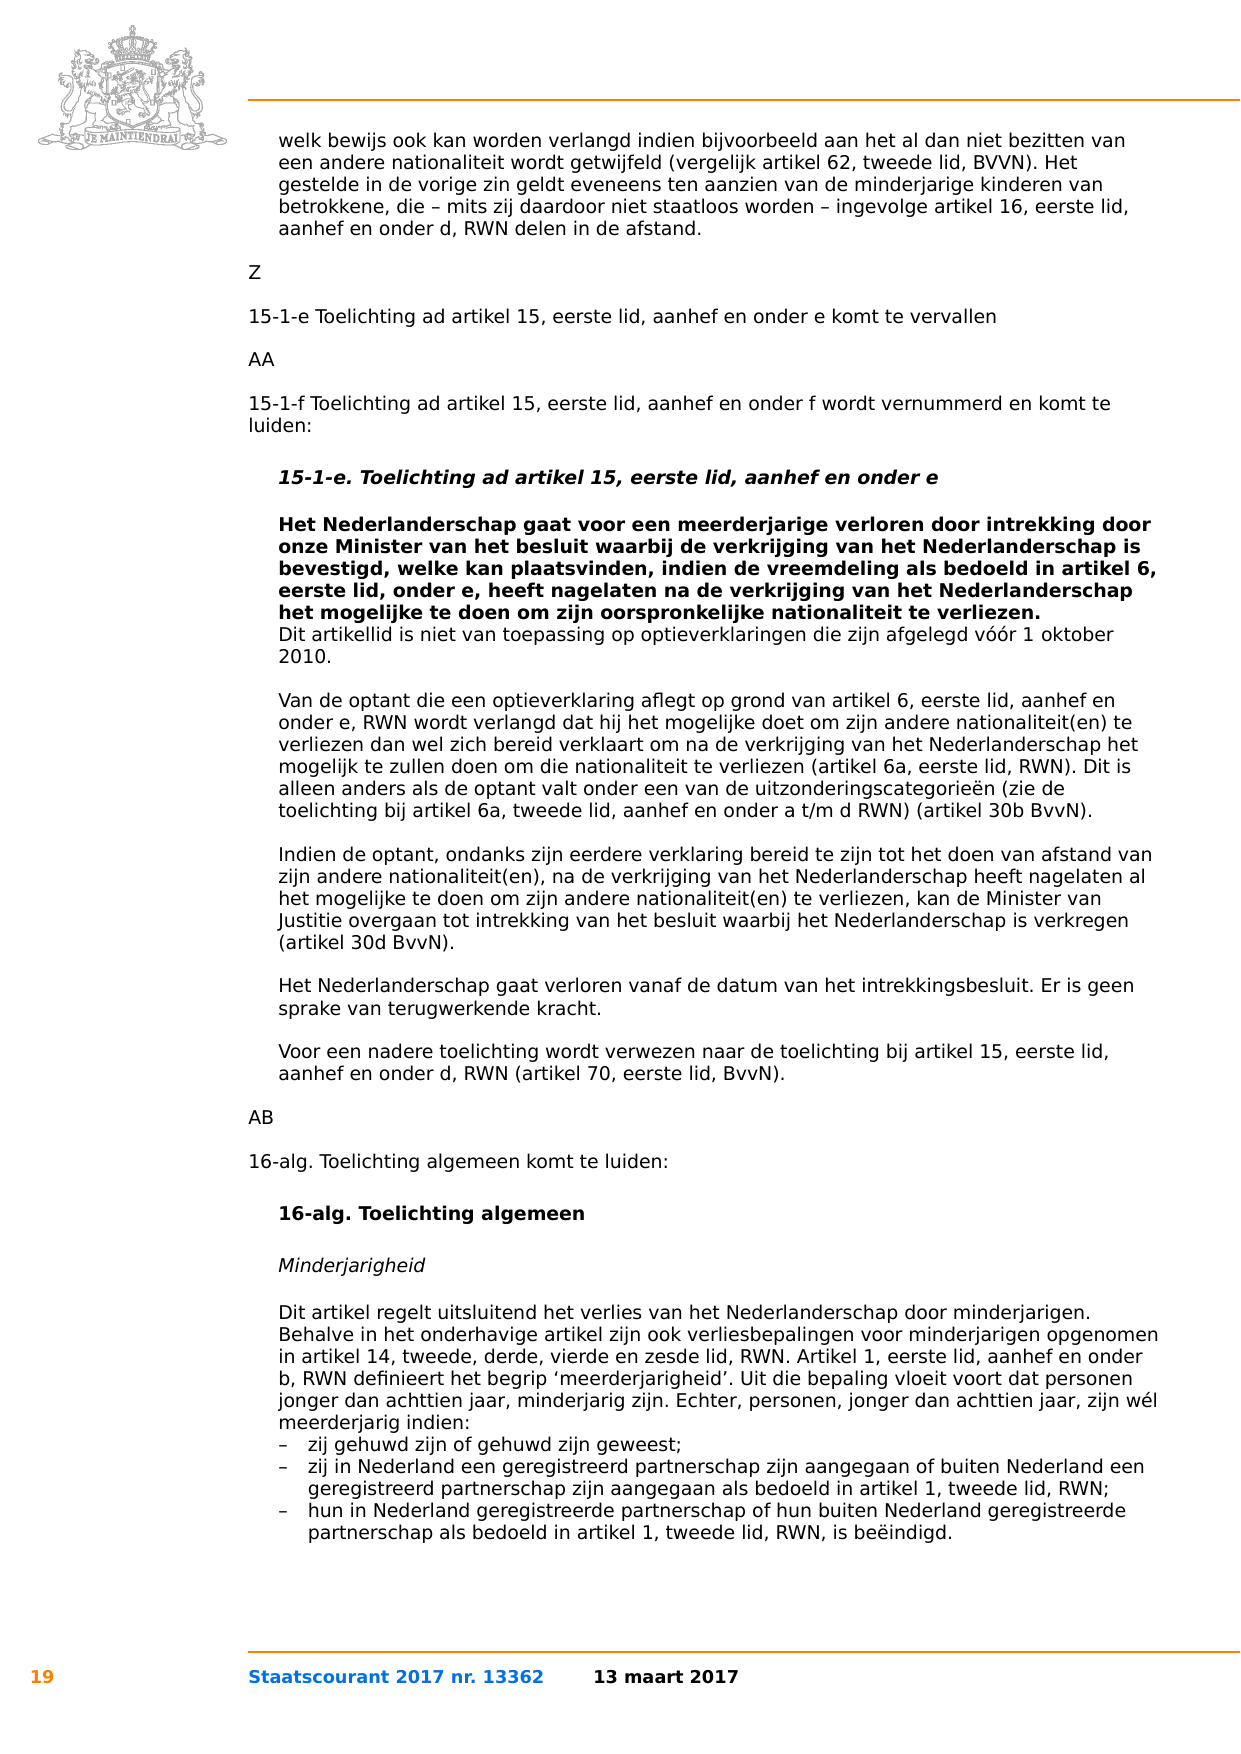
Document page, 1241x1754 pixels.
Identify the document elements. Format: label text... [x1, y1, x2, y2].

text – hun in Nederland geregistreerde partnerschap of hun buiten Nederland geregistreerde partnerschap als bedoeld in artikel 1, tweede lid, RWN, is beëindigd. [278, 1500, 1163, 1544]
text 16-alg. Toelichting algemeen komt te luiden: [248, 1151, 1163, 1173]
text – zij in Nederland een geregistreerd partnerschap zijn aangegaan of buiten Nederland een geregistreerd partnerschap zijn aangegaan als bedoeld in artikel 1, tweede lid, RWN; [278, 1456, 1163, 1500]
text AA [248, 349, 1163, 371]
text AB [248, 1107, 1163, 1129]
text Voor een nadere toelichting wordt verwezen naar de toelichting bij artikel 15, eerste lid, aanhef en onder d, RWN (artikel 70, eerste lid, BvvN). [278, 1041, 1163, 1085]
subtitle 15-1-e. Toelichting ad artikel 15, eerste lid, aanhef en onder e [278, 467, 1163, 489]
subtitle Minderjarigheid [278, 1255, 1163, 1277]
text Van de optant die een optieverklaring aflegt op grond van artikel 6, eerste lid, aanhef en onder e, RWN wordt verlangd dat hij het mogelijke doet om zijn andere nationaliteit(en) te verliezen dan wel zich bereid verklaart om na de verkrijging van het Nederlanderschap het mogelijk te zullen doen om die nationaliteit te verliezen (artikel 6a, eerste lid, RWN). Dit is alleen anders als de optant valt onder een van de uitzonderingscategorieën (zie de toelichting bij artikel 6a, tweede lid, aanhef en onder a t/m d RWN) (artikel 30b BvvN). [278, 690, 1163, 822]
text Het Nederlanderschap gaat verloren vanaf de datum van het intrekkingsbesluit. Er is geen sprake van terugwerkende kracht. [278, 975, 1163, 1019]
picture [38, 25, 227, 150]
text 15-1-f Toelichting ad artikel 15, eerste lid, aanhef en onder f wordt vernummerd en komt te luiden: [248, 393, 1163, 437]
text Dit artikel regelt uitsluitend het verlies van het Nederlanderschap door minderjarigen. Behalve in het onderhavige artikel zijn ook verliesbepalingen voor minderjarigen opgenomen in artikel 14, tweede, derde, vierde en zesde lid, RWN. Artikel 1, eerste lid, aanhef en onder b, RWN definieert het begrip ‘meerderjarigheid’. Uit die bepaling vloeit voort dat personen jonger dan achttien jaar, minderjarig zijn. Echter, personen, jonger dan achttien jaar, zijn wél meerderjarig indien: [278, 1302, 1163, 1434]
text Z [248, 262, 1163, 284]
subtitle 16-alg. Toelichting algemeen [278, 1203, 1163, 1225]
text Het Nederlanderschap gaat voor een meerderjarige verloren door intrekking door onze Minister van het besluit waarbij de verkrijging van het Nederlanderschap is bevestigd, welke kan plaatsvinden, indien de vreemdeling als bedoeld in artikel 6, eerste lid, onder e, heeft nagelaten na de verkrijging van het Nederlanderschap het mogelijke te doen om zijn oorspronkelijke nationaliteit te verliezen. [278, 514, 1163, 624]
text – zij gehuwd zijn of gehuwd zijn geweest; [278, 1434, 1163, 1456]
text Dit artikellid is niet van toepassing op optieverklaringen die zijn afgelegd vóór 1 oktober 2010. [278, 624, 1163, 668]
text welk bewijs ook kan worden verlangd indien bijvoorbeeld aan het al dan niet bezitten van een andere nationaliteit wordt getwijfeld (vergelijk artikel 62, tweede lid, BVVN). Het gestelde in de vorige zin geldt eveneens ten aanzien van de minderjarige kinderen van betrokkene, die – mits zij daardoor niet staatloos worden – ingevolge artikel 16, eerste lid, aanhef en onder d, RWN delen in de afstand. [278, 130, 1163, 240]
text Indien de optant, ondanks zijn eerdere verklaring bereid te zijn tot het doen van afstand van zijn andere nationaliteit(en), na de verkrijging van het Nederlanderschap heeft nagelaten al het mogelijke te doen om zijn andere nationaliteit(en) te verliezen, kan de Minister van Justitie overgaan tot intrekking van het besluit waarbij het Nederlanderschap is verkregen (artikel 30d BvvN). [278, 844, 1163, 953]
text 15-1-e Toelichting ad artikel 15, eerste lid, aanhef en onder e komt te vervallen [248, 306, 1163, 327]
